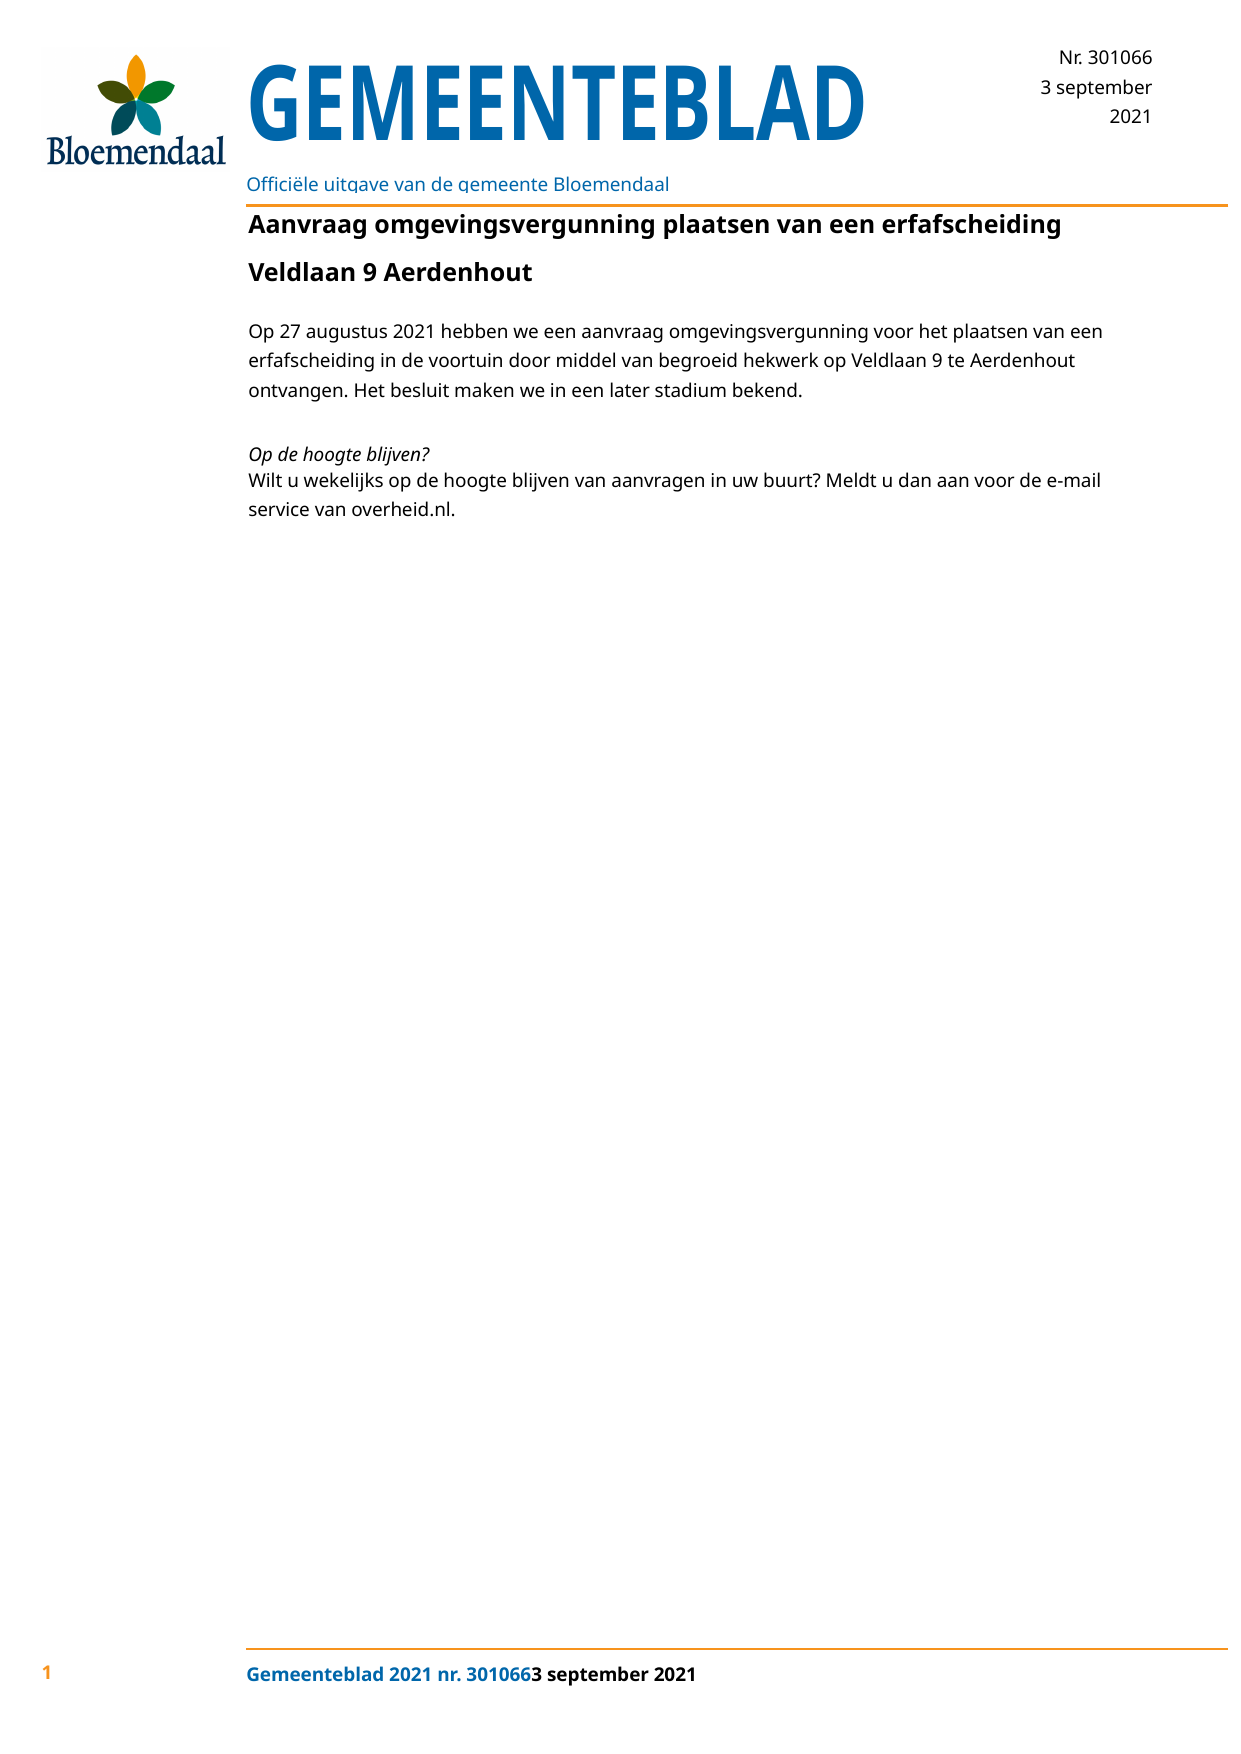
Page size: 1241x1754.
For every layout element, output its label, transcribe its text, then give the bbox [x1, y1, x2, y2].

text Op 27 augustus 2021 hebben we een aanvraag omgevingsvergunning voor het plaatsen van een erfafscheiding in de voortuin door middel van begroeid hekwerk op Veldlaan 9 te Aerdenhout ontvangen. Het besluit maken we in een later stadium bekend. [248, 318, 1152, 403]
picture [41, 47, 231, 172]
text Wilt u wekelijks op de hoogte blijven van aanvragen in uw buurt? Meldt u dan aan voor de e-mail service van overheid.nl. [248, 467, 1152, 522]
text Op de hoogte blijven? [248, 441, 1152, 467]
text Aanvraag omgevingsvergunning plaatsen van een erfafscheiding Veldlaan 9 Aerdenhout [248, 207, 1152, 288]
